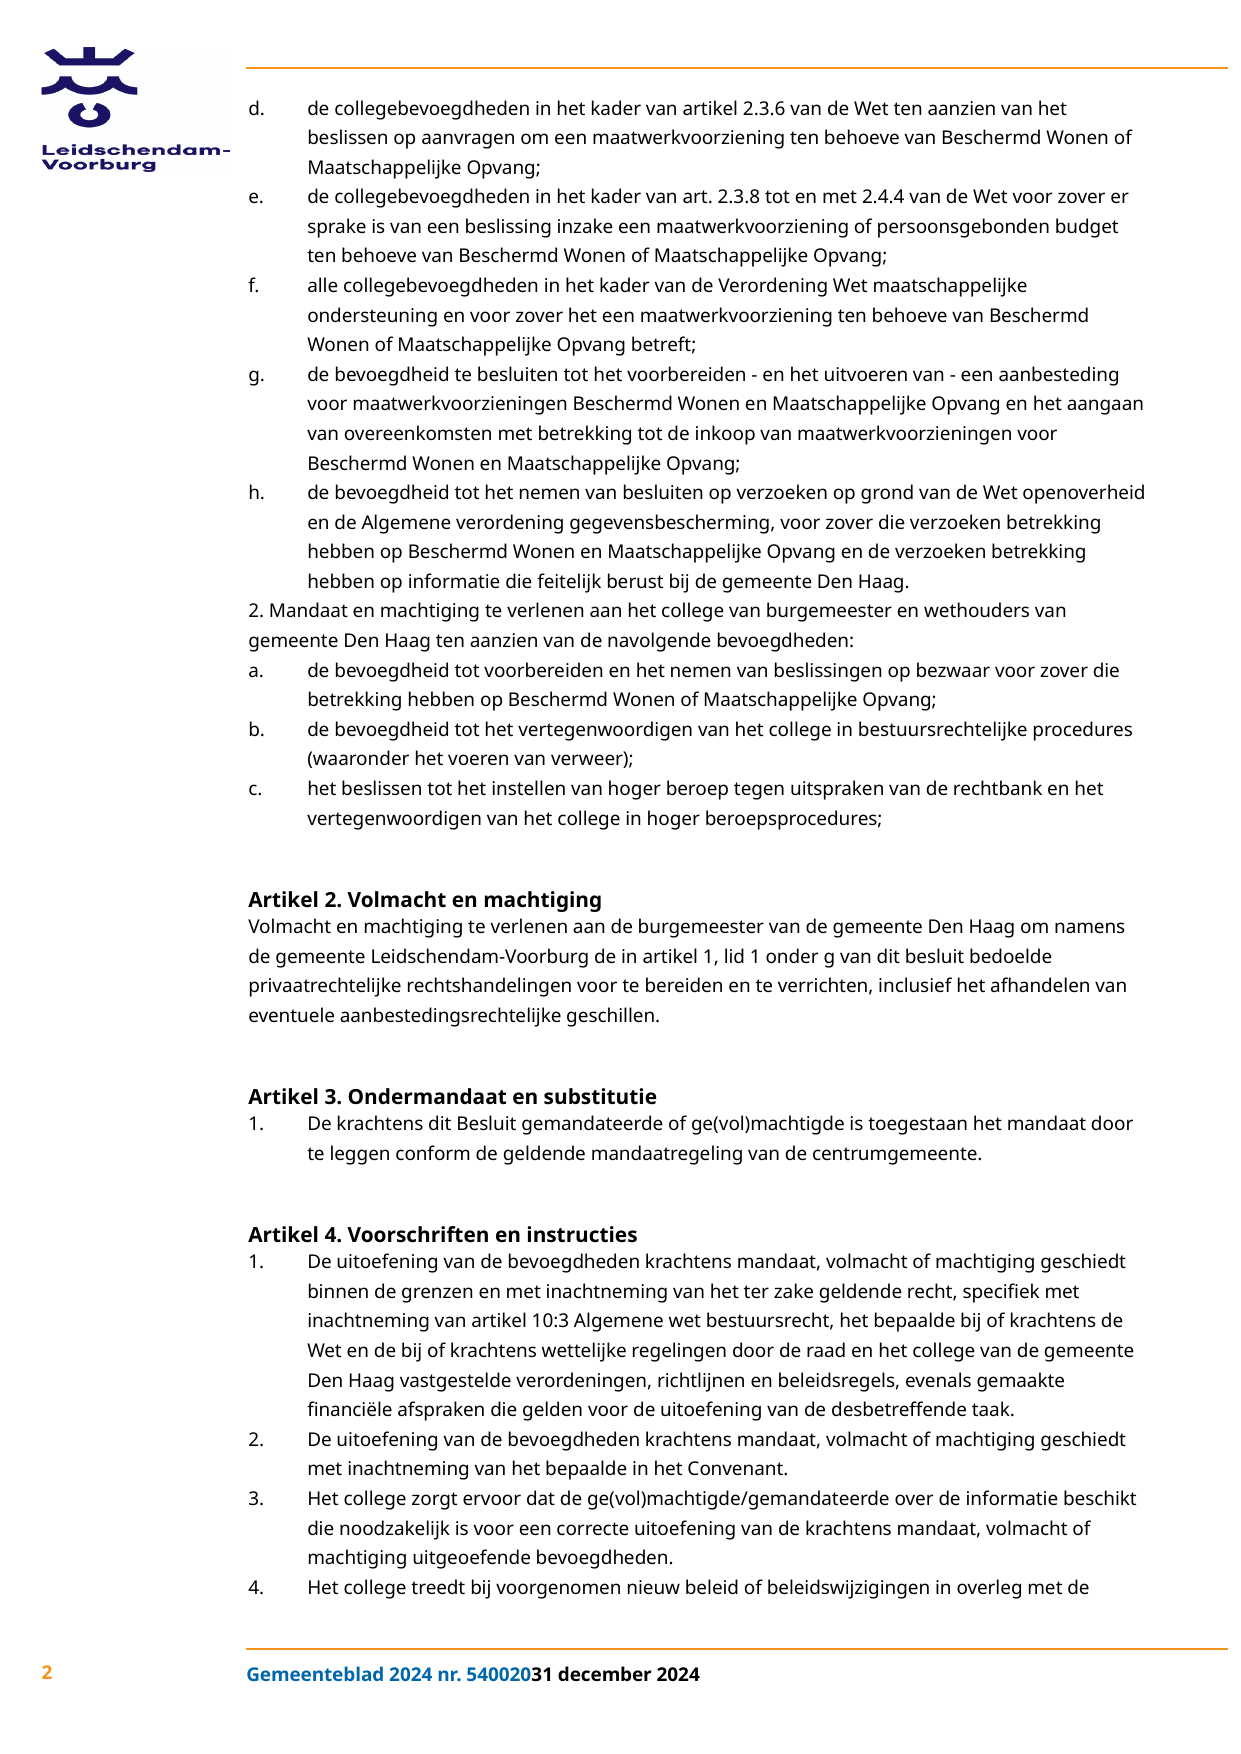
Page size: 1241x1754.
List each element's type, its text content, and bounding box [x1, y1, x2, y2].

text 2. Mandaat en machtiging te verlenen aan het college van burgemeester en wethouders van gemeente Den Haag ten aanzien van de navolgende bevoegdheden: [248, 598, 1152, 653]
text Artikel 2. Volmacht en machtiging [248, 885, 1152, 913]
text Artikel 4. Voorschriften en instructies [248, 1220, 1152, 1248]
list De uitoefening van de bevoegdheden krachtens mandaat, volmacht of machtiging geschiedt binnen de grenzen en met inachtneming van het ter zake geldende recht, specifiek met inachtneming van artikel 10:3 Algemene wet bestuursrecht, het bepaalde bij of krachtens de Wet en de bij of krachtens wettelijke regelingen door de raad en het college van de gemeente Den Haag vastgestelde verordeningen, richtlijnen en beleidsregels, evenals gemaakte financiële afspraken die gelden voor de uitoefening van de desbetreffende taak. [248, 1248, 1152, 1422]
list de bevoegdheid tot het nemen van besluiten op verzoeken op grond van de Wet openoverheid en de Algemene verordening gegevensbescherming, voor zover die verzoeken betrekking hebben op Beschermd Wonen en Maatschappelijke Opvang en de verzoeken betrekking hebben op informatie die feitelijk berust bij de gemeente Den Haag. [248, 479, 1152, 594]
list Het college zorgt ervoor dat de ge(vol)machtigde/gemandateerde over de informatie beschikt die noodzakelijk is voor een correcte uitoefening van de krachtens mandaat, volmacht of machtiging uitgeoefende bevoegdheden. [248, 1485, 1152, 1570]
list de collegebevoegdheden in het kader van art. 2.3.8 tot en met 2.4.4 van de Wet voor zover er sprake is van een beslissing inzake een maatwerkvoorziening of persoonsgebonden budget ten behoeve van Beschermd Wonen of Maatschappelijke Opvang; [248, 183, 1152, 268]
list de bevoegdheid te besluiten tot het voorbereiden - en het uitvoeren van - een aanbesteding voor maatwerkvoorzieningen Beschermd Wonen en Maatschappelijke Opvang en het aangaan van overeenkomsten met betrekking tot de inkoop van maatwerkvoorzieningen voor Beschermd Wonen en Maatschappelijke Opvang; [248, 361, 1152, 476]
text Volmacht en machtiging te verlenen aan de burgemeester van de gemeente Den Haag om namens de gemeente Leidschendam-Voorburg de in artikel 1, lid 1 onder g van dit besluit bedoelde privaatrechtelijke rechtshandelingen voor te bereiden en te verrichten, inclusief het afhandelen van eventuele aanbestedingsrechtelijke geschillen. [248, 913, 1152, 1028]
list De krachtens dit Besluit gemandateerde of ge(vol)machtigde is toegestaan het mandaat door te leggen conform de geldende mandaatregeling van de centrumgemeente. [248, 1110, 1152, 1166]
list De uitoefening van de bevoegdheden krachtens mandaat, volmacht of machtiging geschiedt met inachtneming van het bepaalde in het Convenant. [248, 1426, 1152, 1481]
list de bevoegdheid tot voorbereiden en het nemen van beslissingen op bezwaar voor zover die betrekking hebben op Beschermd Wonen of Maatschappelijke Opvang; [248, 657, 1152, 712]
list de collegebevoegdheden in het kader van artikel 2.3.6 van de Wet ten aanzien van het beslissen op aanvragen om een maatwerkvoorziening ten behoeve van Beschermd Wonen of Maatschappelijke Opvang; [248, 95, 1152, 180]
list alle collegebevoegdheden in het kader van de Verordening Wet maatschappelijke ondersteuning en voor zover het een maatwerkvoorziening ten behoeve van Beschermd Wonen of Maatschappelijke Opvang betreft; [248, 272, 1152, 357]
text Artikel 3. Ondermandaat en substitutie [248, 1082, 1152, 1110]
list het beslissen tot het instellen van hoger beroep tegen uitspraken van de rechtbank en het vertegenwoordigen van het college in hoger beroepsprocedures; [248, 775, 1152, 831]
list Het college treedt bij voorgenomen nieuw beleid of beleidswijzigingen in overleg met de [248, 1574, 1152, 1599]
picture [41, 47, 231, 172]
list de bevoegdheid tot het vertegenwoordigen van het college in bestuursrechtelijke procedures (waaronder het voeren van verweer); [248, 716, 1152, 771]
